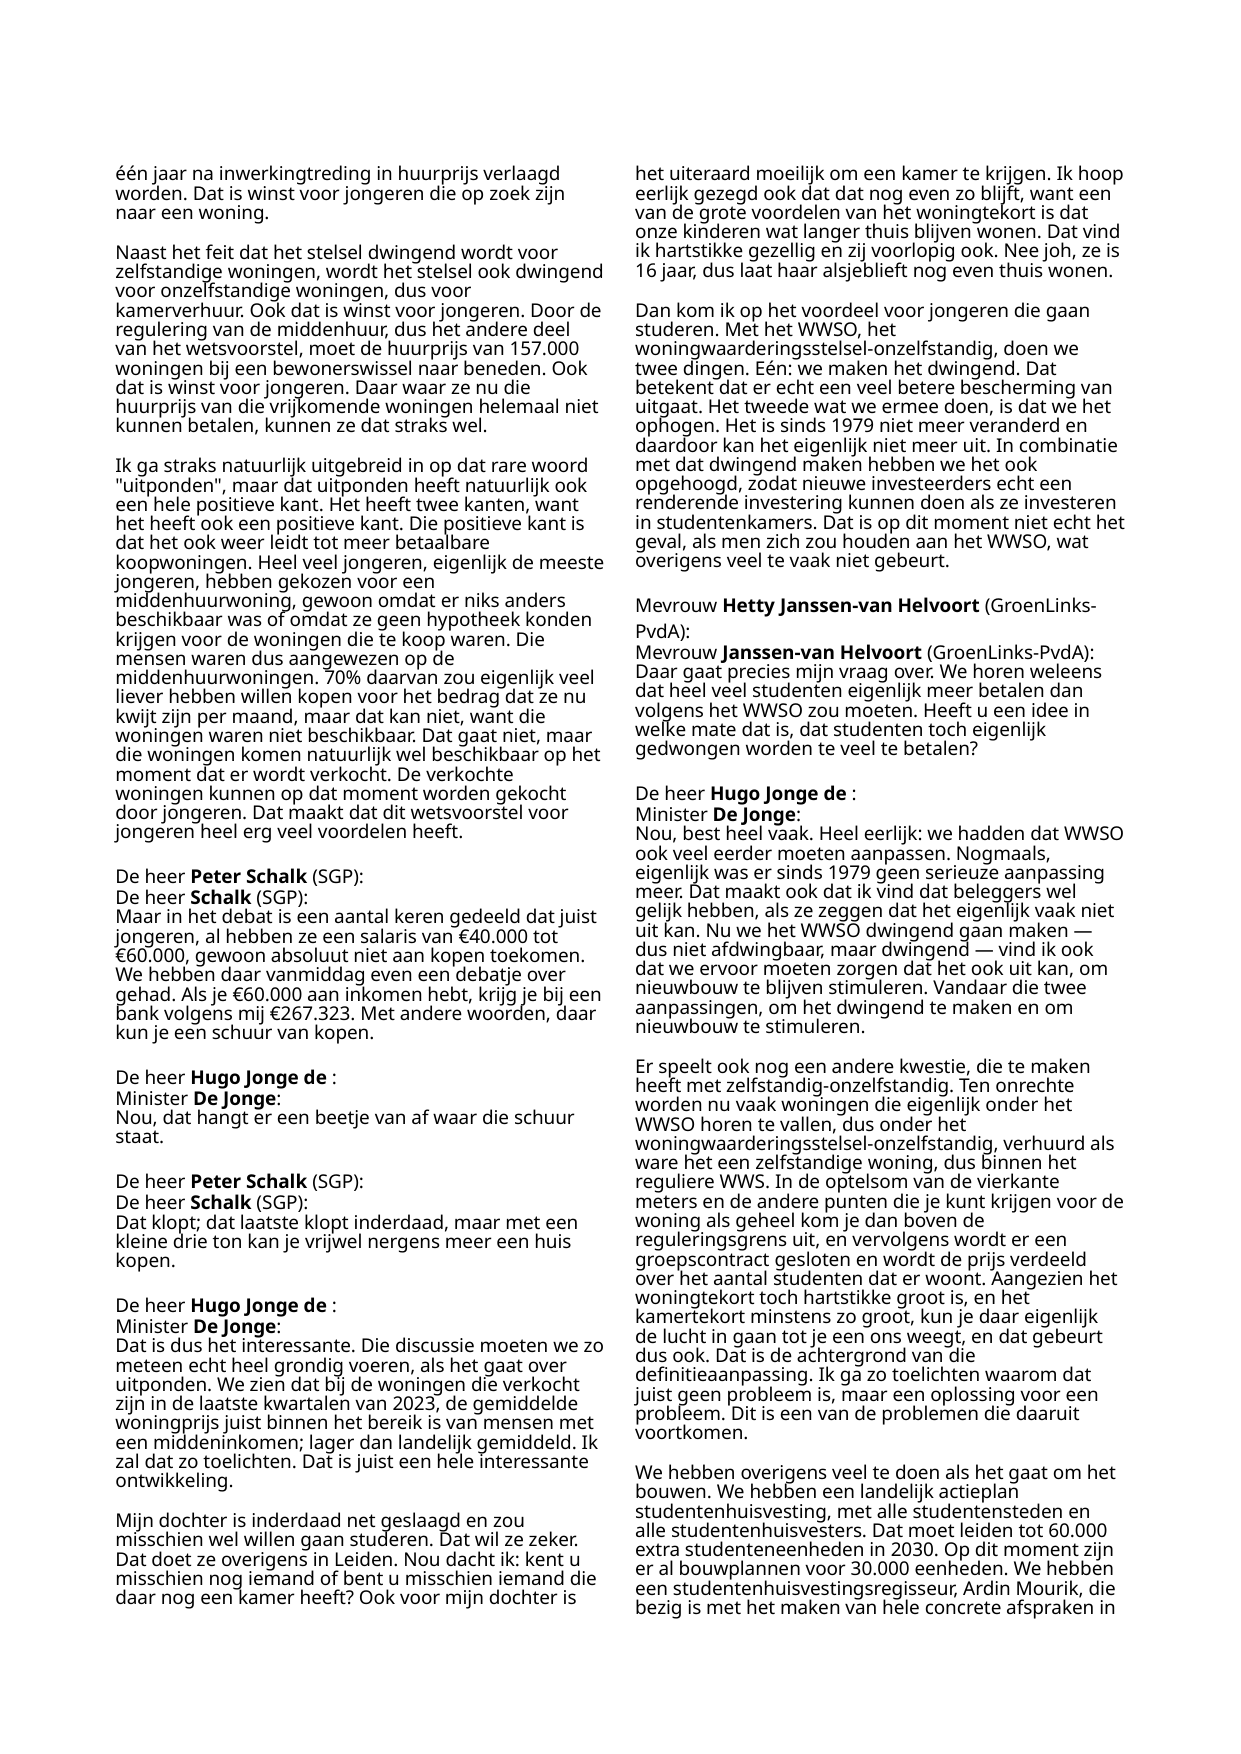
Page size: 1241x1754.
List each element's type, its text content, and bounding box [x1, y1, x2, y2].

text Er speelt ook nog een andere kwestie, die te maken heeft met zelfstandig-onzelfstandig. Ten onrechte worden nu vaak woningen die eigenlijk onder het WWSO horen te vallen, dus onder het woningwaarderingsstelsel-onzelfstandig, verhuurd als ware het een zelfstandige woning, dus binnen het reguliere WWS. In de optelsom van de vierkante meters en de andere punten die je kunt krijgen voor de woning als geheel kom je dan boven de reguleringsgrens uit, en vervolgens wordt er een groepscontract gesloten en wordt de prijs verdeeld over het aantal studenten dat er woont. Aangezien het woningtekort toch hartstikke groot is, en het kamertekort minstens zo groot, kun je daar eigenlijk de lucht in gaan tot je een ons weegt, en dat gebeurt dus ook. Dat is de achtergrond van die definitieaanpassing. Ik ga zo toelichten waarom dat juist geen probleem is, maar een oplossing voor een probleem. Dit is een van de problemen die daaruit voortkomen. [635, 1058, 1125, 1443]
text De heer Hugo Jonge de : [635, 780, 1125, 806]
text De heer Hugo Jonge de : [115, 1292, 605, 1318]
text Daar gaat precies mijn vraag over. We horen weleens dat heel veel studenten eigenlijk meer betalen dan volgens het WWSO zou moeten. Heeft u een idee in welke mate dat is, dat studenten toch eigenlijk gedwongen worden te veel te betalen? [635, 663, 1125, 759]
text Ik ga straks natuurlijk uitgebreid in op dat rare woord "uitponden", maar dat uitponden heeft natuurlijk ook een hele positieve kant. Het heeft twee kanten, want het heeft ook een positieve kant. Die positieve kant is dat het ook weer leidt tot meer betaalbare koopwoningen. Heel veel jongeren, eigenlijk de meeste jongeren, hebben gekozen voor een middenhuurwoning, gewoon omdat er niks anders beschikbaar was of omdat ze geen hypotheek konden krijgen voor de woningen die te koop waren. Die mensen waren dus aangewezen op de middenhuurwoningen. 70% daarvan zou eigenlijk veel liever hebben willen kopen voor het bedrag dat ze nu kwijt zijn per maand, maar dat kan niet, want die woningen waren niet beschikbaar. Dat gaat niet, maar die woningen komen natuurlijk wel beschikbaar op het moment dat er wordt verkocht. De verkochte woningen kunnen op dat moment worden gekocht door jongeren. Dat maakt dat dit wetsvoorstel voor jongeren heel erg veel voordelen heeft. [115, 457, 605, 843]
text Minister De Jonge: [635, 806, 1125, 825]
text Dat is dus het interessante. Die discussie moeten we zo meteen echt heel grondig voeren, als het gaat over uitponden. We zien dat bij de woningen die verkocht zijn in de laatste kwartalen van 2023, de gemiddelde woningprijs juist binnen het bereik is van mensen met een middeninkomen; lager dan landelijk gemiddeld. Ik zal dat zo toelichten. Dat is juist een hele interessante ontwikkeling. [115, 1337, 605, 1491]
text Nou, dat hangt er een beetje van af waar die schuur staat. [115, 1109, 605, 1148]
text één jaar na inwerkingtreding in huurprijs verlaagd worden. Dat is winst voor jongeren die op zoek zijn naar een woning. [115, 165, 605, 223]
text Dan kom ik op het voordeel voor jongeren die gaan studeren. Met het WWSO, het woningwaarderingsstelsel-onzelfstandig, doen we twee dingen. Eén: we maken het dwingend. Dat betekent dat er echt een veel betere bescherming van uitgaat. Het tweede wat we ermee doen, is dat we het ophogen. Het is sinds 1979 niet meer veranderd en daardoor kan het eigenlijk niet meer uit. In combinatie met dat dwingend maken hebben we het ook opgehoogd, zodat nieuwe investeerders echt een renderende investering kunnen doen als ze investeren in studentenkamers. Dat is op dit moment niet echt het geval, als men zich zou houden aan het WWSO, wat overigens veel te vaak niet gebeurt. [635, 302, 1125, 571]
text Mevrouw Janssen-van Helvoort (GroenLinks-PvdA): [635, 644, 1125, 663]
text De heer Hugo Jonge de : [115, 1064, 605, 1090]
text De heer Peter Schalk (SGP): [115, 863, 605, 889]
text We hebben overigens veel te doen als het gaat om het bouwen. We hebben een landelijk actieplan studentenhuisvesting, met alle studentensteden en alle studentenhuisvesters. Dat moet leiden tot 60.000 extra studenteneenheden in 2030. Op dit moment zijn er al bouwplannen voor 30.000 eenheden. We hebben een studentenhuisvestingsregisseur, Ardin Mourik, die bezig is met het maken van hele concrete afspraken in [635, 1464, 1125, 1618]
text Maar in het debat is een aantal keren gedeeld dat juist jongeren, al hebben ze een salaris van €40.000 tot €60.000, gewoon absoluut niet aan kopen toekomen. We hebben daar vanmiddag even een debatje over gehad. Als je €60.000 aan inkomen hebt, krijg je bij een bank volgens mij €267.323. Met andere woorden, daar kun je een schuur van kopen. [115, 908, 605, 1043]
text De heer Schalk (SGP): [115, 1194, 605, 1214]
text Mevrouw Hetty Janssen-van Helvoort (GroenLinks-PvdA): [635, 592, 1125, 644]
text Mijn dochter is inderdaad net geslaagd en zou misschien wel willen gaan studeren. Dat wil ze zeker. Dat doet ze overigens in Leiden. Nou dacht ik: kent u misschien nog iemand of bent u misschien iemand die daar nog een kamer heeft? Ook voor mijn dochter is [115, 1512, 605, 1608]
text Minister De Jonge: [115, 1318, 605, 1337]
text het uiteraard moeilijk om een kamer te krijgen. Ik hoop eerlijk gezegd ook dat dat nog even zo blijft, want een van de grote voordelen van het woningtekort is dat onze kinderen wat langer thuis blijven wonen. Dat vind ik hartstikke gezellig en zij voorlopig ook. Nee joh, ze is 16 jaar, dus laat haar alsjeblieft nog even thuis wonen. [635, 165, 1125, 281]
text De heer Schalk (SGP): [115, 889, 605, 908]
text Minister De Jonge: [115, 1090, 605, 1109]
text Dat klopt; dat laatste klopt inderdaad, maar met een kleine drie ton kan je vrijwel nergens meer een huis kopen. [115, 1214, 605, 1271]
text Naast het feit dat het stelsel dwingend wordt voor zelfstandige woningen, wordt het stelsel ook dwingend voor onzelfstandige woningen, dus voor kamerverhuur. Ook dat is winst voor jongeren. Door de regulering van de middenhuur, dus het andere deel van het wetsvoorstel, moet de huurprijs van 157.000 woningen bij een bewonerswissel naar beneden. Ook dat is winst voor jongeren. Daar waar ze nu die huurprijs van die vrijkomende woningen helemaal niet kunnen betalen, kunnen ze dat straks wel. [115, 244, 605, 437]
text De heer Peter Schalk (SGP): [115, 1169, 605, 1194]
text Nou, best heel vaak. Heel eerlijk: we hadden dat WWSO ook veel eerder moeten aanpassen. Nogmaals, eigenlijk was er sinds 1979 geen serieuze aanpassing meer. Dat maakt ook dat ik vind dat beleggers wel gelijk hebben, als ze zeggen dat het eigenlijk vaak niet uit kan. Nu we het WWSO dwingend gaan maken — dus niet afdwingbaar, maar dwingend — vind ik ook dat we ervoor moeten zorgen dat het ook uit kan, om nieuwbouw te blijven stimuleren. Vandaar die twee aanpassingen, om het dwingend te maken en om nieuwbouw te stimuleren. [635, 825, 1125, 1037]
